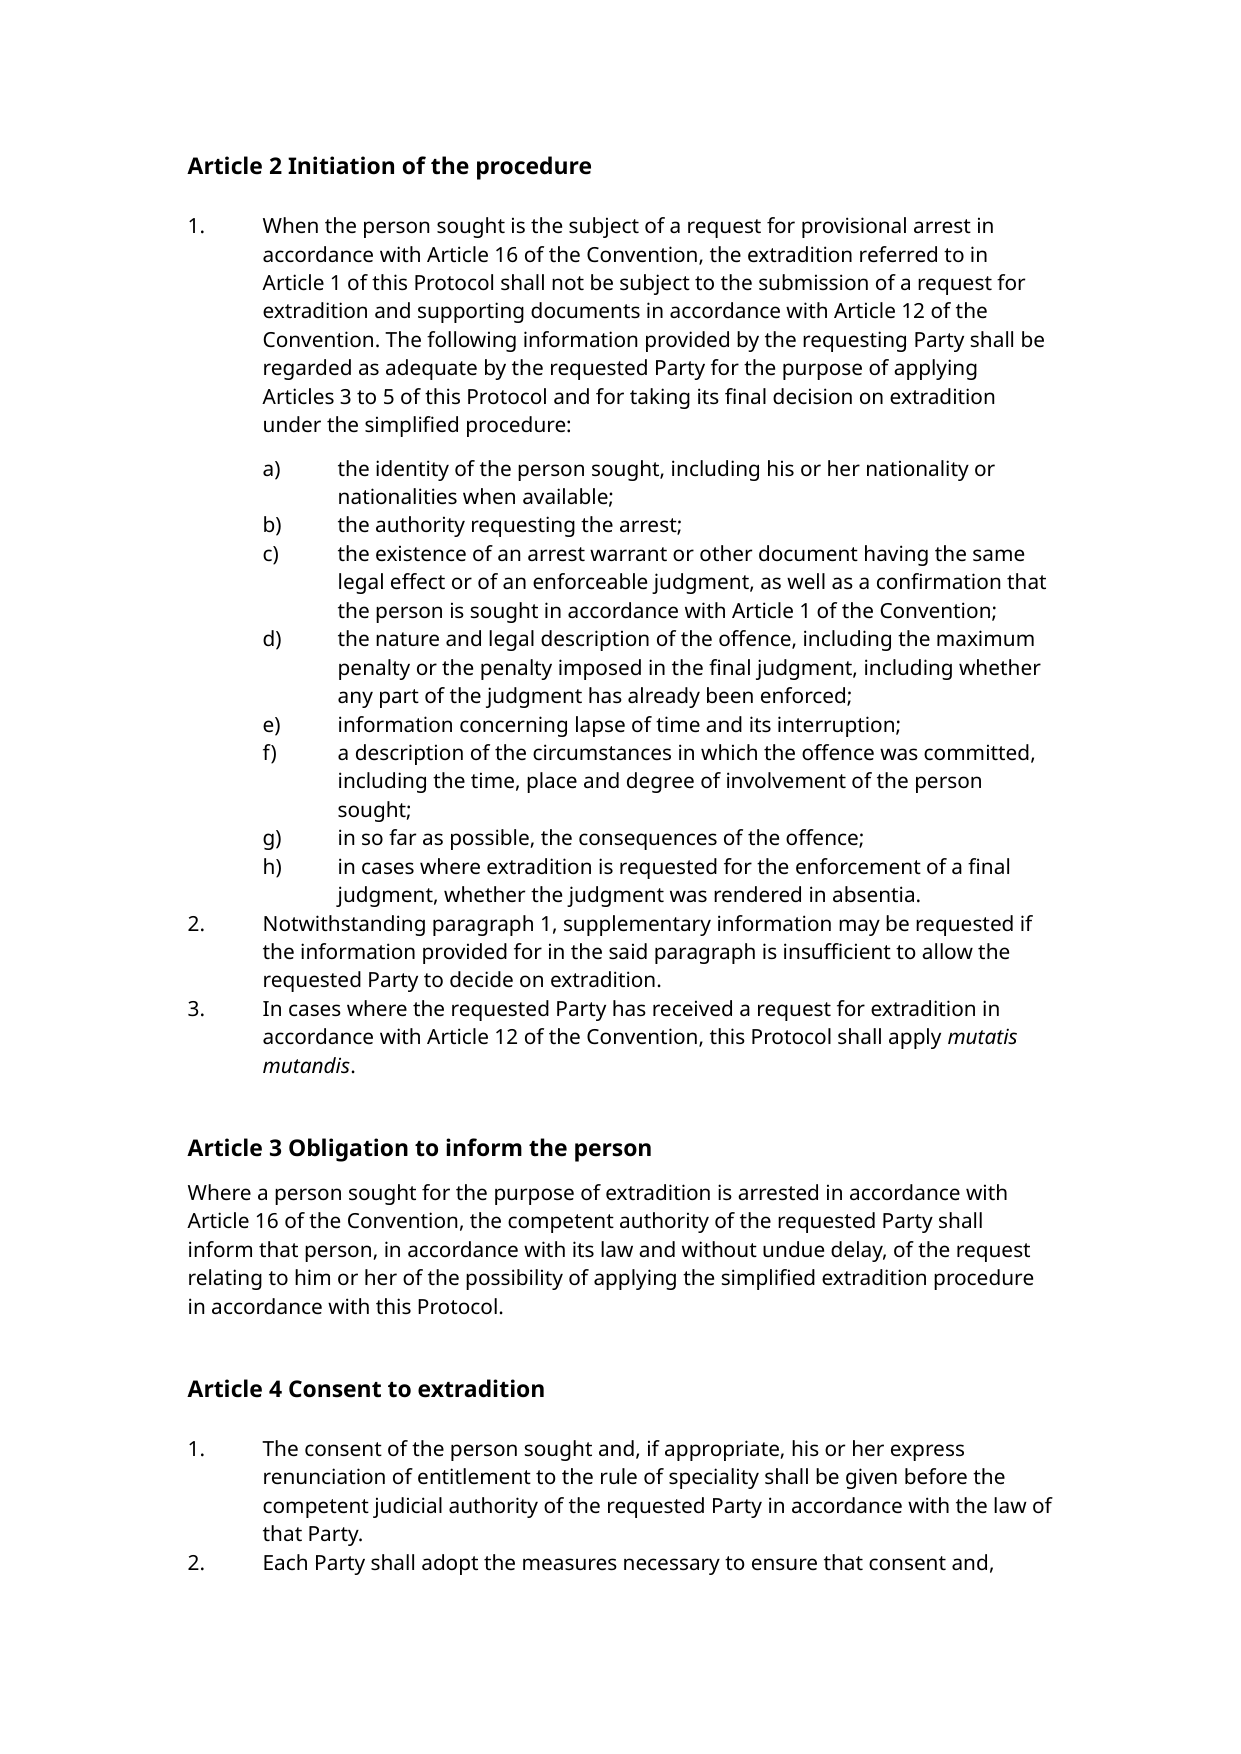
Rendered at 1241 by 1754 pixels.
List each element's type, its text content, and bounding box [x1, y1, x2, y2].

list In cases where the requested Party has received a request for extradition in accordance with Article 12 of the Convention, this Protocol shall apply mutatis mutandis. [187, 994, 1053, 1079]
text Where a person sought for the purpose of extradition is arrested in accordance with Article 16 of the Convention, the competent authority of the requested Party shall inform that person, in accordance with its law and without undue delay, of the request relating to him or her of the possibility of applying the simplified extradition procedure in accordance with this Protocol. [187, 1178, 1053, 1320]
list in cases where extradition is requested for the enforcement of a final judgment, whether the judgment was rendered in absentia. [262, 852, 1053, 909]
subtitle Article 3 Obligation to inform the person [187, 1132, 1053, 1163]
list Each Party shall adopt the measures necessary to ensure that consent and, [187, 1548, 1053, 1576]
list When the person sought is the subject of a request for provisional arrest in accordance with Article 16 of the Convention, the extradition referred to in Article 1 of this Protocol shall not be subject to the submission of a request for extradition and supporting documents in accordance with Article 12 of the Convention. The following information provided by the requesting Party shall be regarded as adequate by the requested Party for the purpose of applying Articles 3 to 5 of this Protocol and for taking its final decision on extradition under the simplified procedure: [187, 211, 1053, 439]
subtitle Article 2 Initiation of the procedure [187, 150, 1053, 181]
list information concerning lapse of time and its interruption; [262, 710, 1053, 738]
subtitle Article 4 Consent to extradition [187, 1373, 1053, 1404]
list Notwithstanding paragraph 1, supplementary information may be requested if the information provided for in the said paragraph is insufficient to allow the requested Party to decide on extradition. [187, 909, 1053, 994]
list the nature and legal description of the offence, including the maximum penalty or the penalty imposed in the final judgment, including whether any part of the judgment has already been enforced; [262, 624, 1053, 710]
list the identity of the person sought, including his or her nationality or nationalities when available; [262, 454, 1053, 511]
list The consent of the person sought and, if appropriate, his or her express renunciation of entitlement to the rule of speciality shall be given before the competent judicial authority of the requested Party in accordance with the law of that Party. [187, 1434, 1053, 1548]
list in so far as possible, the consequences of the offence; [262, 823, 1053, 852]
list the existence of an arrest warrant or other document having the same legal effect or of an enforceable judgment, as well as a confirmation that the person is sought in accordance with Article 1 of the Convention; [262, 539, 1053, 624]
list a description of the circumstances in which the offence was committed, including the time, place and degree of involvement of the person sought; [262, 738, 1053, 823]
list the authority requesting the arrest; [262, 511, 1053, 539]
